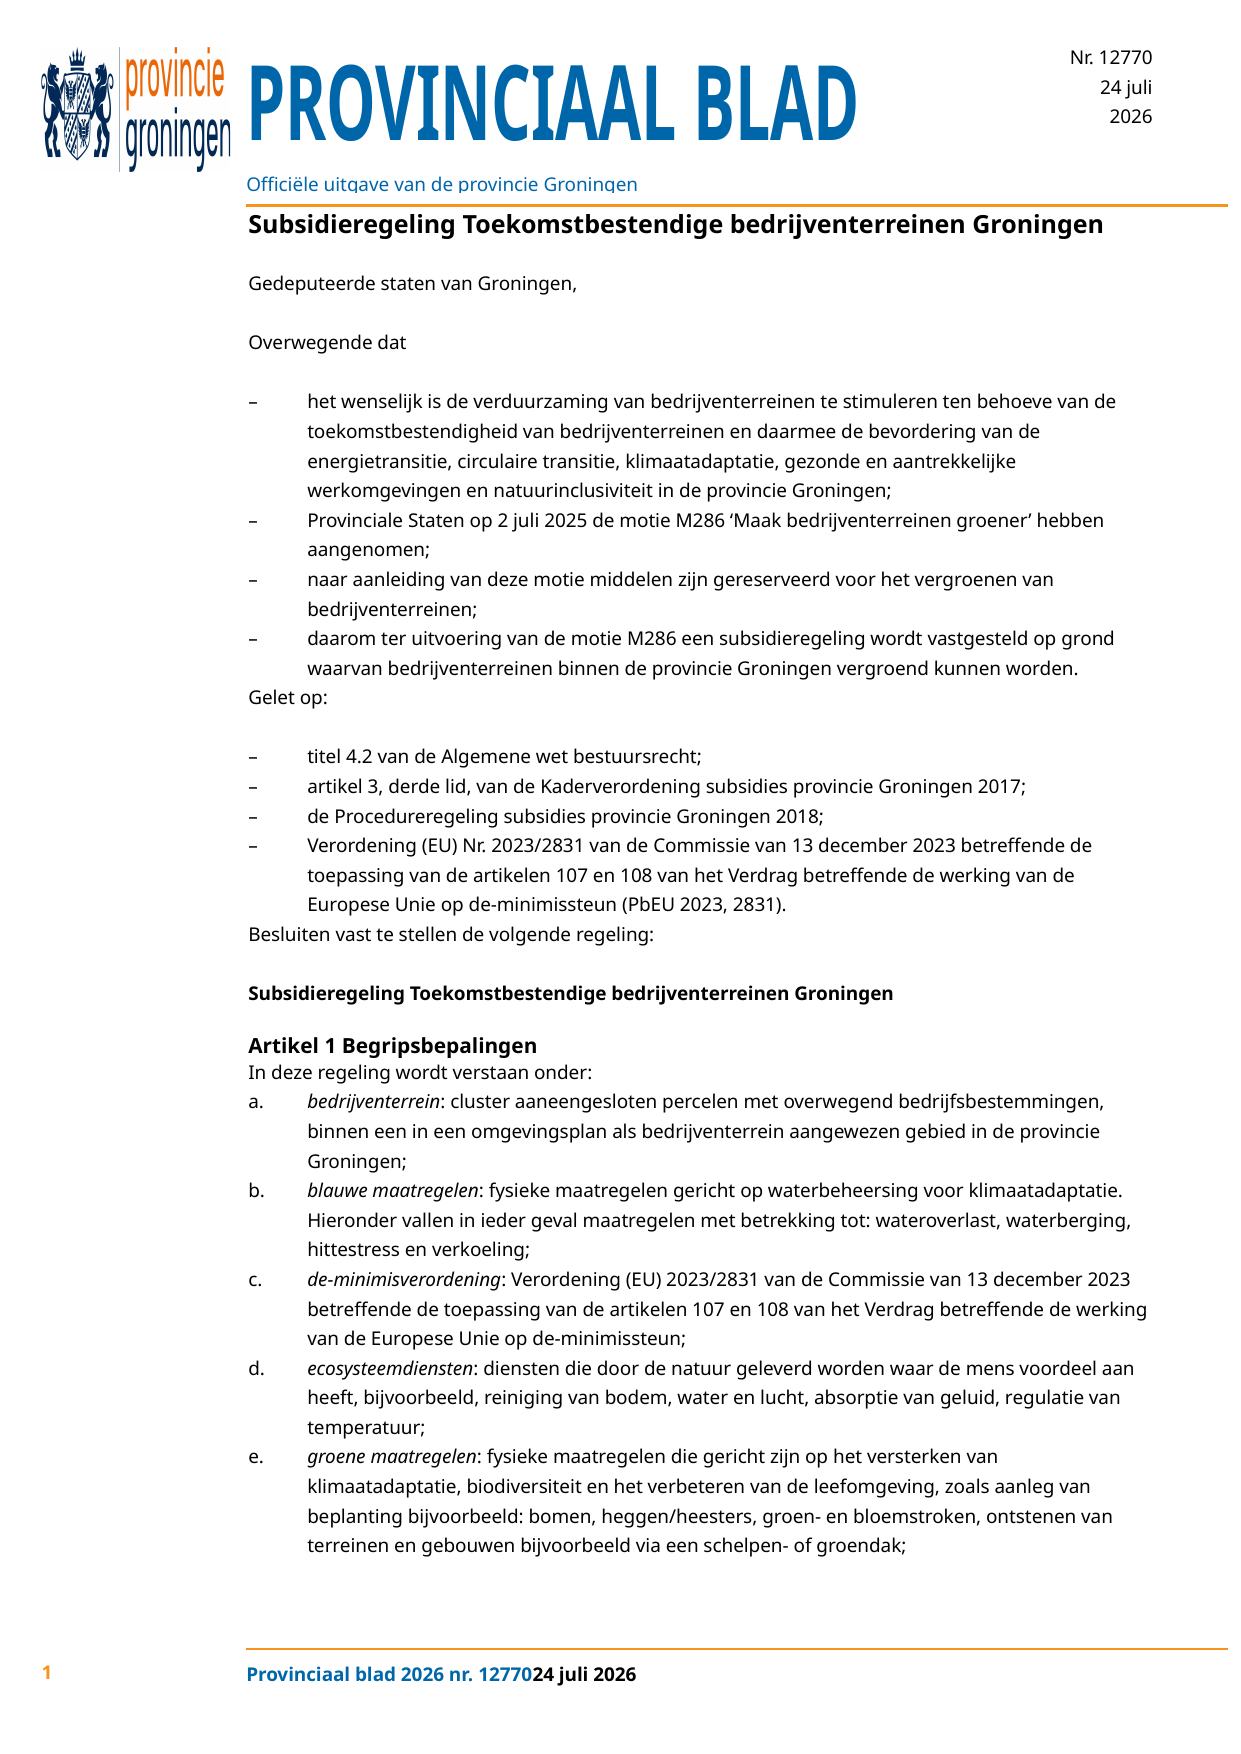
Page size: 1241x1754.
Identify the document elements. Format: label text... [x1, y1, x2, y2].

text Subsidieregeling Toekomstbestendige bedrijventerreinen Groningen [248, 207, 1152, 241]
list groene maatregelen: fysieke maatregelen die gericht zijn op het versterken van klimaatadaptatie, biodiversiteit en het verbeteren van de leefomgeving, zoals aanleg van beplanting bijvoorbeeld: bomen, heggen/heesters, groen- en bloemstroken, ontstenen van terreinen en gebouwen bijvoorbeeld via een schelpen- of groendak; [248, 1444, 1152, 1558]
list bedrijventerrein: cluster aaneengesloten percelen met overwegend bedrijfsbestemmingen, binnen een in een omgevingsplan als bedrijventerrein aangewezen gebied in de provincie Groningen; [248, 1089, 1152, 1174]
list Provinciale Staten op 2 juli 2025 de motie M286 ‘Maak bedrijventerreinen groener’ hebben aangenomen; [248, 507, 1152, 562]
list naar aanleiding van deze motie middelen zijn gereserveerd voor het vergroenen van bedrijventerreinen; [248, 566, 1152, 621]
text Gedeputeerde staten van Groningen, [248, 270, 1152, 296]
list de-minimisverordening: Verordening (EU) 2023/2831 van de Commissie van 13 december 2023 betreffende de toepassing van de artikelen 107 en 108 van het Verdrag betreffende de werking van de Europese Unie op de-minimissteun; [248, 1266, 1152, 1351]
list blauwe maatregelen: fysieke maatregelen gericht op waterbeheersing voor klimaatadaptatie. Hieronder vallen in ieder geval maatregelen met betrekking tot: wateroverlast, waterberging, hittestress en verkoeling; [248, 1177, 1152, 1262]
text Besluiten vast te stellen de volgende regeling: [248, 921, 1152, 947]
list titel 4.2 van de Algemene wet bestuursrecht; [248, 744, 1152, 769]
text Gelet op: [248, 684, 1152, 710]
list artikel 3, derde lid, van de Kaderverordening subsidies provincie Groningen 2017; [248, 773, 1152, 799]
text In deze regeling wordt verstaan onder: [248, 1059, 1152, 1085]
list het wenselijk is de verduurzaming van bedrijventerreinen te stimuleren ten behoeve van de toekomstbestendigheid van bedrijventerreinen en daarmee de bevordering van de energietransitie, circulaire transitie, klimaatadaptatie, gezonde en aantrekkelijke werkomgevingen en natuurinclusiviteit in de provincie Groningen; [248, 389, 1152, 503]
list ecosysteemdiensten: diensten die door de natuur geleverd worden waar de mens voordeel aan heeft, bijvoorbeeld, reiniging van bodem, water en lucht, absorptie van geluid, regulatie van temperatuur; [248, 1355, 1152, 1440]
text Subsidieregeling Toekomstbestendige bedrijventerreinen Groningen [248, 980, 1152, 1006]
list daarom ter uitvoering van de motie M286 een subsidieregeling wordt vastgesteld op grond waarvan bedrijventerreinen binnen de provincie Groningen vergroend kunnen worden. [248, 625, 1152, 681]
list de Procedureregeling subsidies provincie Groningen 2018; [248, 803, 1152, 828]
picture [41, 47, 231, 172]
text Overwegende dat [248, 329, 1152, 355]
list Verordening (EU) Nr. 2023/2831 van de Commissie van 13 december 2023 betreffende de toepassing van de artikelen 107 en 108 van het Verdrag betreffende de werking van de Europese Unie op de-minimissteun (PbEU 2023, 2831). [248, 832, 1152, 917]
text Artikel 1 Begripsbepalingen [248, 1031, 1152, 1059]
